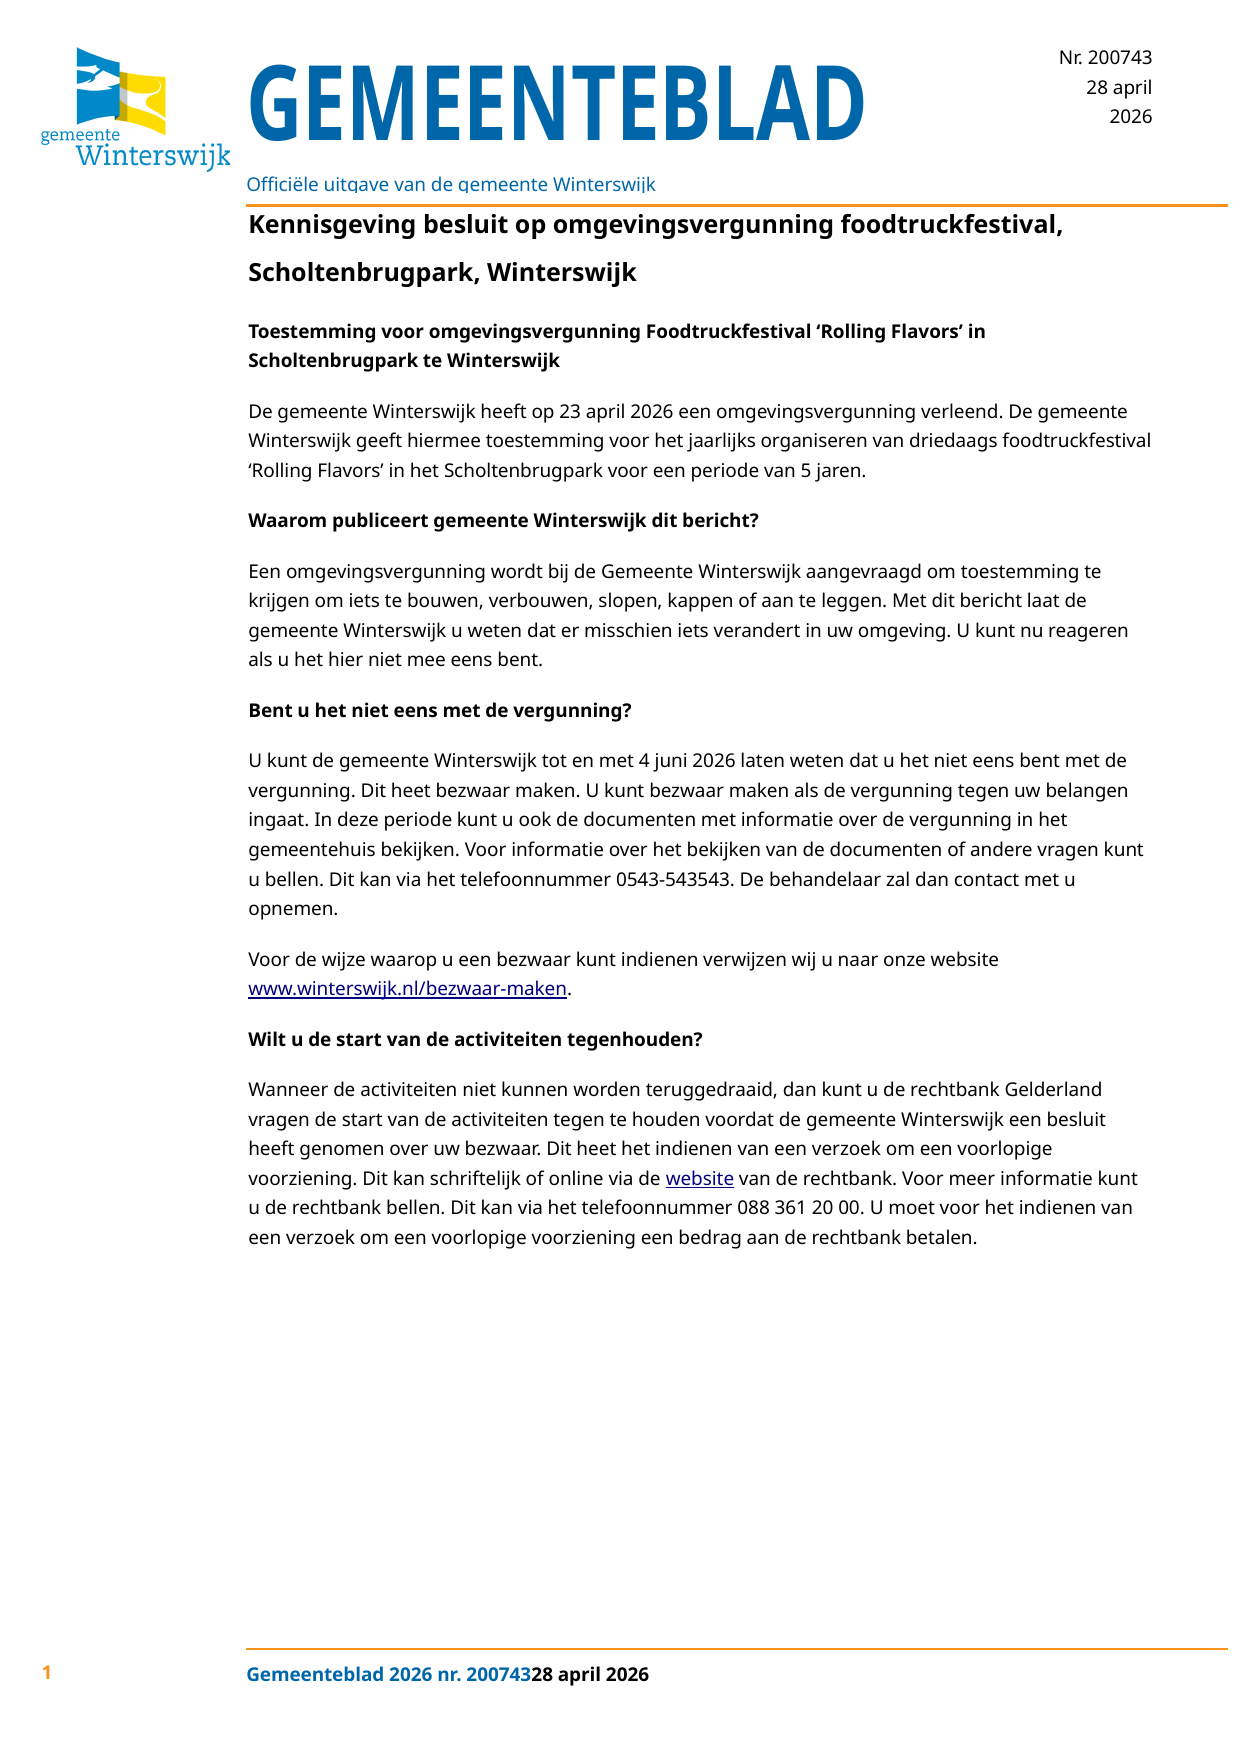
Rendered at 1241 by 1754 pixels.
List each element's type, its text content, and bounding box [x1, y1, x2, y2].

text Bent u het niet eens met de vergunning? [248, 697, 1152, 723]
picture [41, 47, 231, 172]
text De gemeente Winterswijk heeft op 23 april 2026 een omgevingsvergunning verleend. De gemeente Winterswijk geeft hiermee toestemming voor het jaarlijks organiseren van driedaags foodtruckfestival ‘Rolling Flavors’ in het Scholtenbrugpark voor een periode van 5 jaren. [248, 398, 1152, 483]
text Een omgevingsvergunning wordt bij de Gemeente Winterswijk aangevraagd om toestemming te krijgen om iets te bouwen, verbouwen, slopen, kappen of aan te leggen. Met dit bericht laat de gemeente Winterswijk u weten dat er misschien iets verandert in uw omgeving. U kunt nu reageren als u het hier niet mee eens bent. [248, 558, 1152, 672]
text Wanneer de activiteiten niet kunnen worden teruggedraaid, dan kunt u de rechtbank Gelderland vragen de start van de activiteiten tegen te houden voordat de gemeente Winterswijk een besluit heeft genomen over uw bezwaar. Dit heet het indienen van een verzoek om een voorlopige voorziening. Dit kan schriftelijk of online via de website van de rechtbank. Voor meer informatie kunt u de rechtbank bellen. Dit kan via het telefoonnummer 088 361 20 00. U moet voor het indienen van een verzoek om een voorlopige voorziening een bedrag aan de rechtbank betalen. [248, 1076, 1152, 1250]
text Toestemming voor omgevingsvergunning Foodtruckfestival ‘Rolling Flavors’ in Scholtenbrugpark te Winterswijk [248, 318, 1152, 373]
text Wilt u de start van de activiteiten tegenhouden? [248, 1026, 1152, 1052]
picture [225, 153, 231, 162]
text Waarom publiceert gemeente Winterswijk dit bericht? [248, 507, 1152, 533]
text Voor de wijze waarop u een bezwaar kunt indienen verwijzen wij u naar onze website www.winterswijk.nl/bezwaar-maken. [248, 946, 1152, 1001]
text Kennisgeving besluit op omgevingsvergunning foodtruckfestival, Scholtenbrugpark, Winterswijk [248, 207, 1152, 288]
text U kunt de gemeente Winterswijk tot en met 4 juni 2026 laten weten dat u het niet eens bent met de vergunning. Dit heet bezwaar maken. U kunt bezwaar maken als de vergunning tegen uw belangen ingaat. In deze periode kunt u ook de documenten met informatie over de vergunning in het gemeentehuis bekijken. Voor informatie over het bekijken van de documenten of andere vragen kunt u bellen. Dit kan via het telefoonnummer 0543-543543. De behandelaar zal dan contact met u opnemen. [248, 747, 1152, 921]
